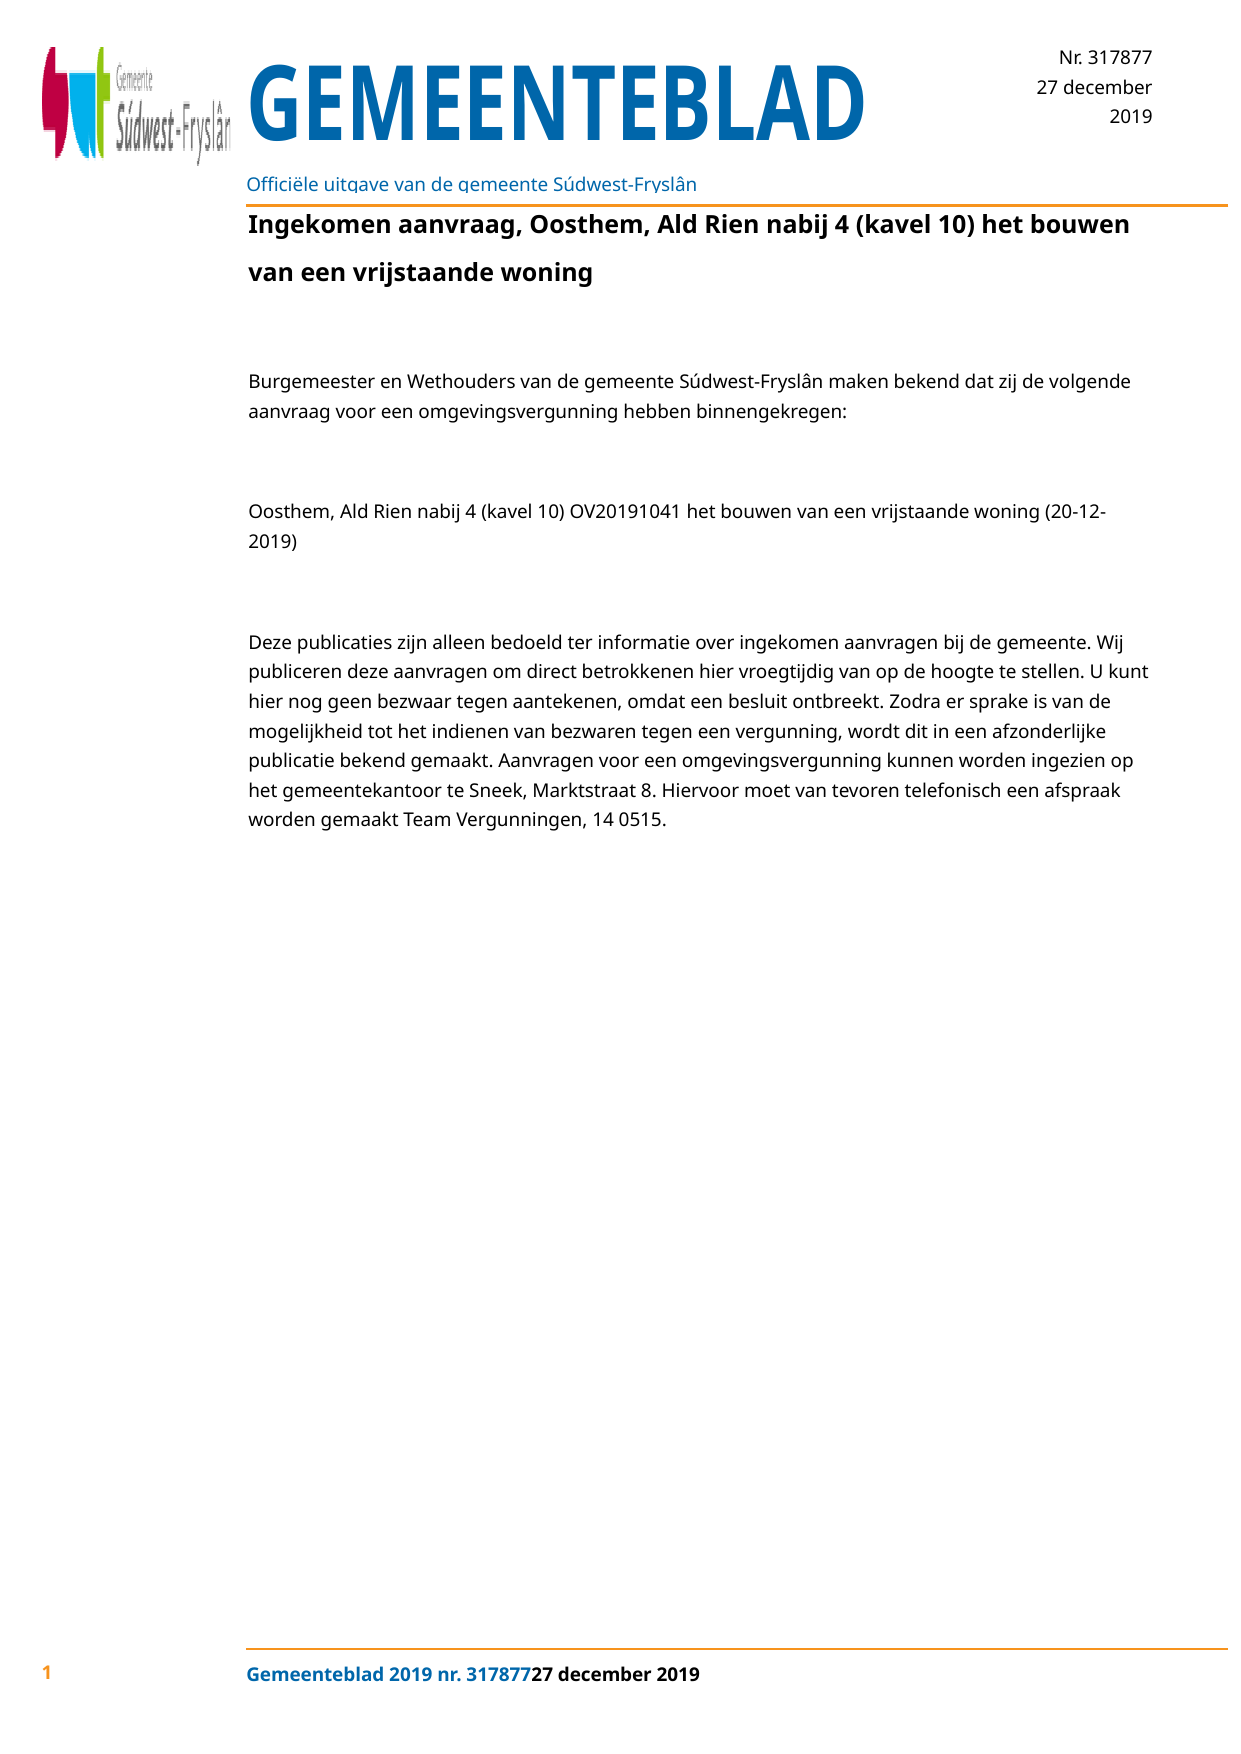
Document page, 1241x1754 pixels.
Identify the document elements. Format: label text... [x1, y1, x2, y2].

text Deze publicaties zijn alleen bedoeld ter informatie over ingekomen aanvragen bij de gemeente. Wij publiceren deze aanvragen om direct betrokkenen hier vroegtijdig van op de hoogte te stellen. U kunt hier nog geen bezwaar tegen aantekenen, omdat een besluit ontbreekt. Zodra er sprake is van de mogelijkheid tot het indienen van bezwaren tegen een vergunning, wordt dit in een afzonderlijke publicatie bekend gemaakt. Aanvragen voor een omgevingsvergunning kunnen worden ingezien op het gemeentekantoor te Sneek, Marktstraat 8. Hiervoor moet van tevoren telefonisch een afspraak worden gemaakt Team Vergunningen, 14 0515. [248, 629, 1152, 832]
text Ingekomen aanvraag, Oosthem, Ald Rien nabij 4 (kavel 10) het bouwen van een vrijstaande woning [248, 207, 1152, 288]
text Oosthem, Ald Rien nabij 4 (kavel 10) OV20191041 het bouwen van een vrijstaande woning (20-12-2019) [248, 499, 1152, 554]
picture [41, 47, 231, 172]
text Burgemeester en Wethouders van de gemeente Súdwest-Fryslân maken bekend dat zij de volgende aanvraag voor een omgevingsvergunning hebben binnengekregen: [248, 368, 1152, 424]
